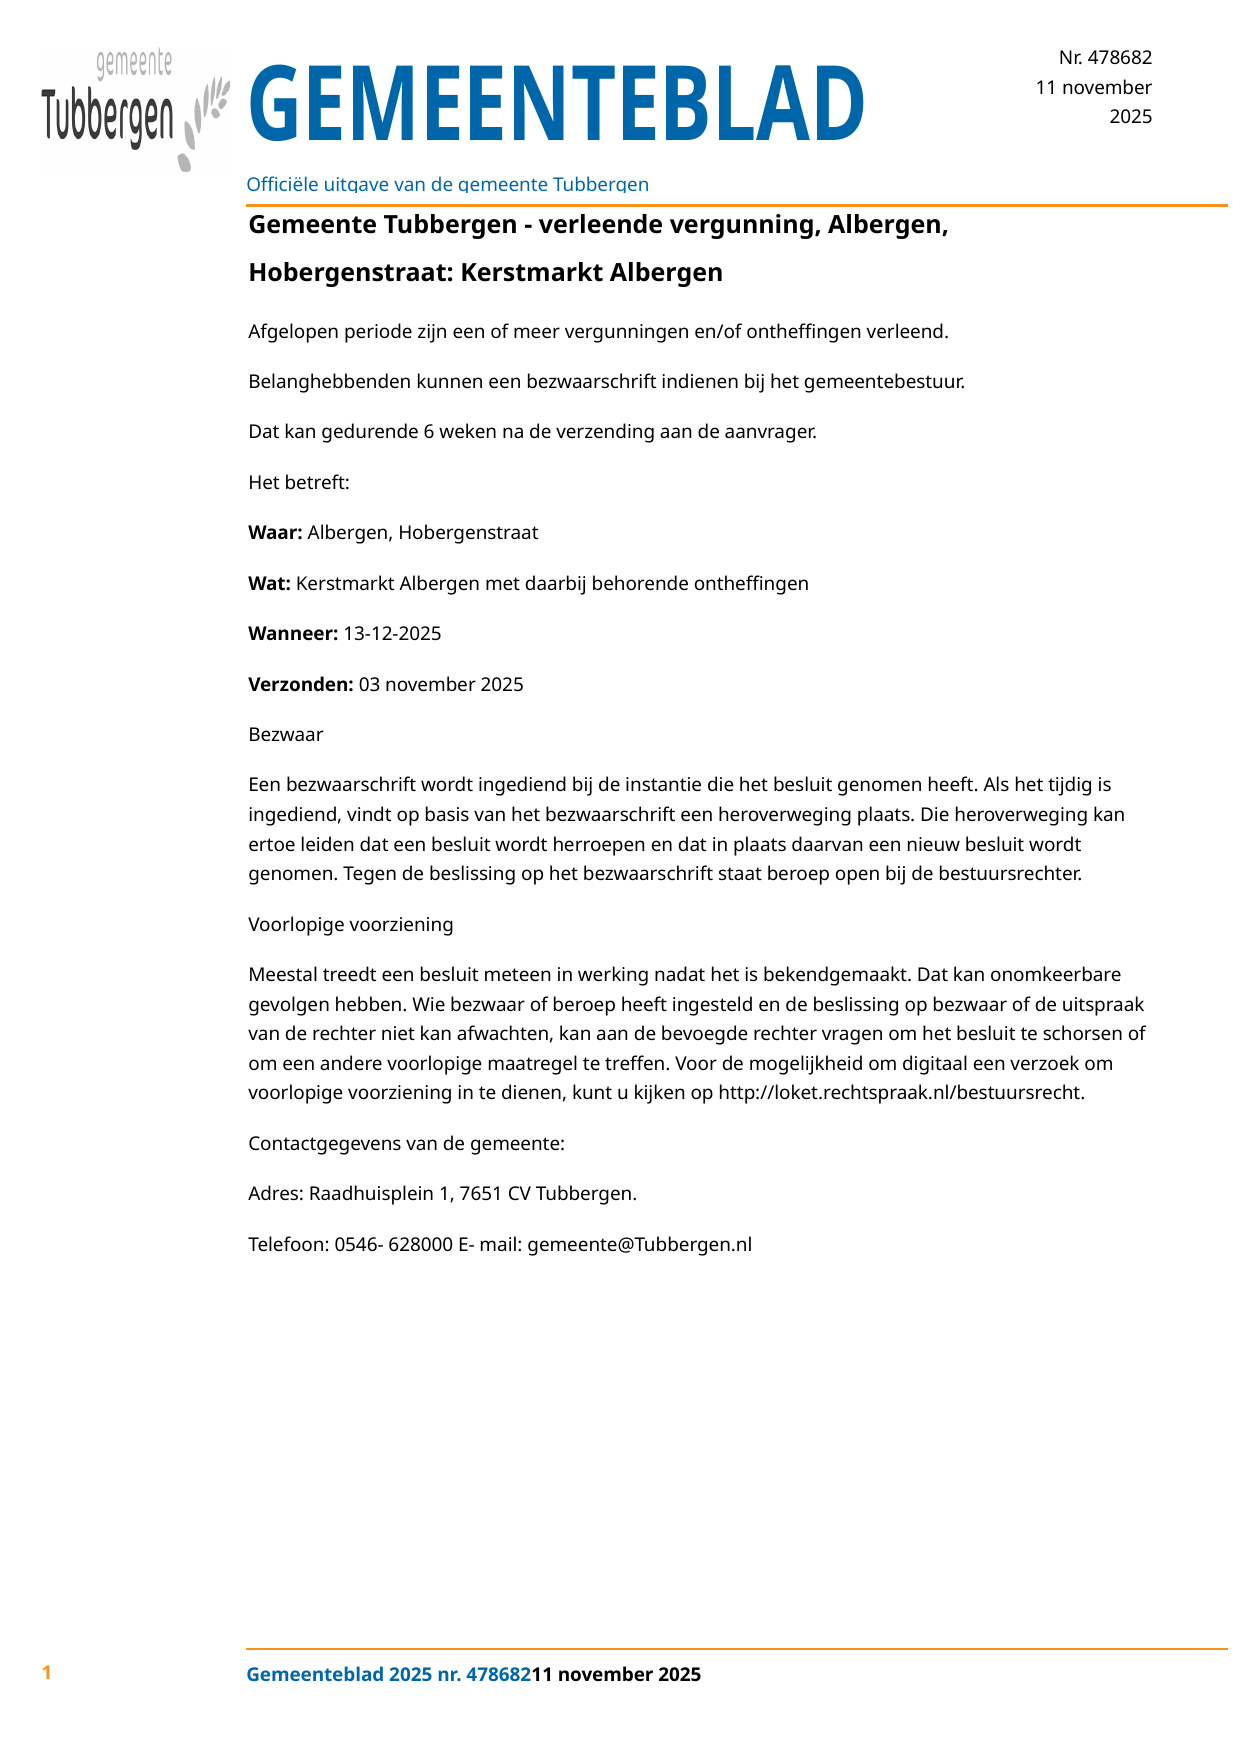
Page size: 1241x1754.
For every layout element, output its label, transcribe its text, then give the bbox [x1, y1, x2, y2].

text Contactgegevens van de gemeente: [248, 1130, 1152, 1156]
text Voorlopige voorziening [248, 911, 1152, 937]
text Adres: Raadhuisplein 1, 7651 CV Tubbergen. [248, 1180, 1152, 1206]
text Gemeente Tubbergen - verleende vergunning, Albergen, Hobergenstraat: Kerstmarkt Albergen [248, 207, 1152, 288]
text Waar: Albergen, Hobergenstraat [248, 519, 1152, 545]
text Verzonden: 03 november 2025 [248, 671, 1152, 697]
text Belanghebbenden kunnen een bezwaarschrift indienen bij het gemeentebestuur. [248, 368, 1152, 394]
text Een bezwaarschrift wordt ingediend bij de instantie die het besluit genomen heeft. Als het tijdig is ingediend, vindt op basis van het bezwaarschrift een heroverweging plaats. Die heroverweging kan ertoe leiden dat een besluit wordt herroepen en dat in plaats daarvan een nieuw besluit wordt genomen. Tegen de beslissing op het bezwaarschrift staat beroep open bij de bestuursrechter. [248, 772, 1152, 886]
text Het betreft: [248, 469, 1152, 495]
text Bezwaar [248, 721, 1152, 747]
text Meestal treedt een besluit meteen in werking nadat het is bekendgemaakt. Dat kan onomkeerbare gevolgen hebben. Wie bezwaar of beroep heeft ingesteld en de beslissing op bezwaar of de uitspraak van de rechter niet kan afwachten, kan aan de bevoegde rechter vragen om het besluit te schorsen of om een andere voorlopige maatregel te treffen. Voor de mogelijkheid om digitaal een verzoek om voorlopige voorziening in te dienen, kunt u kijken op http://loket.rechtspraak.nl/bestuursrecht. [248, 961, 1152, 1105]
text Wat: Kerstmarkt Albergen met daarbij behorende ontheffingen [248, 570, 1152, 596]
text Dat kan gedurende 6 weken na de verzending aan de aanvrager. [248, 419, 1152, 444]
picture [41, 47, 231, 172]
text Telefoon: 0546- 628000 E- mail: gemeente@Tubbergen.nl [248, 1231, 1152, 1257]
text Afgelopen periode zijn een of meer vergunningen en/of ontheffingen verleend. [248, 318, 1152, 344]
text Wanneer: 13-12-2025 [248, 620, 1152, 646]
